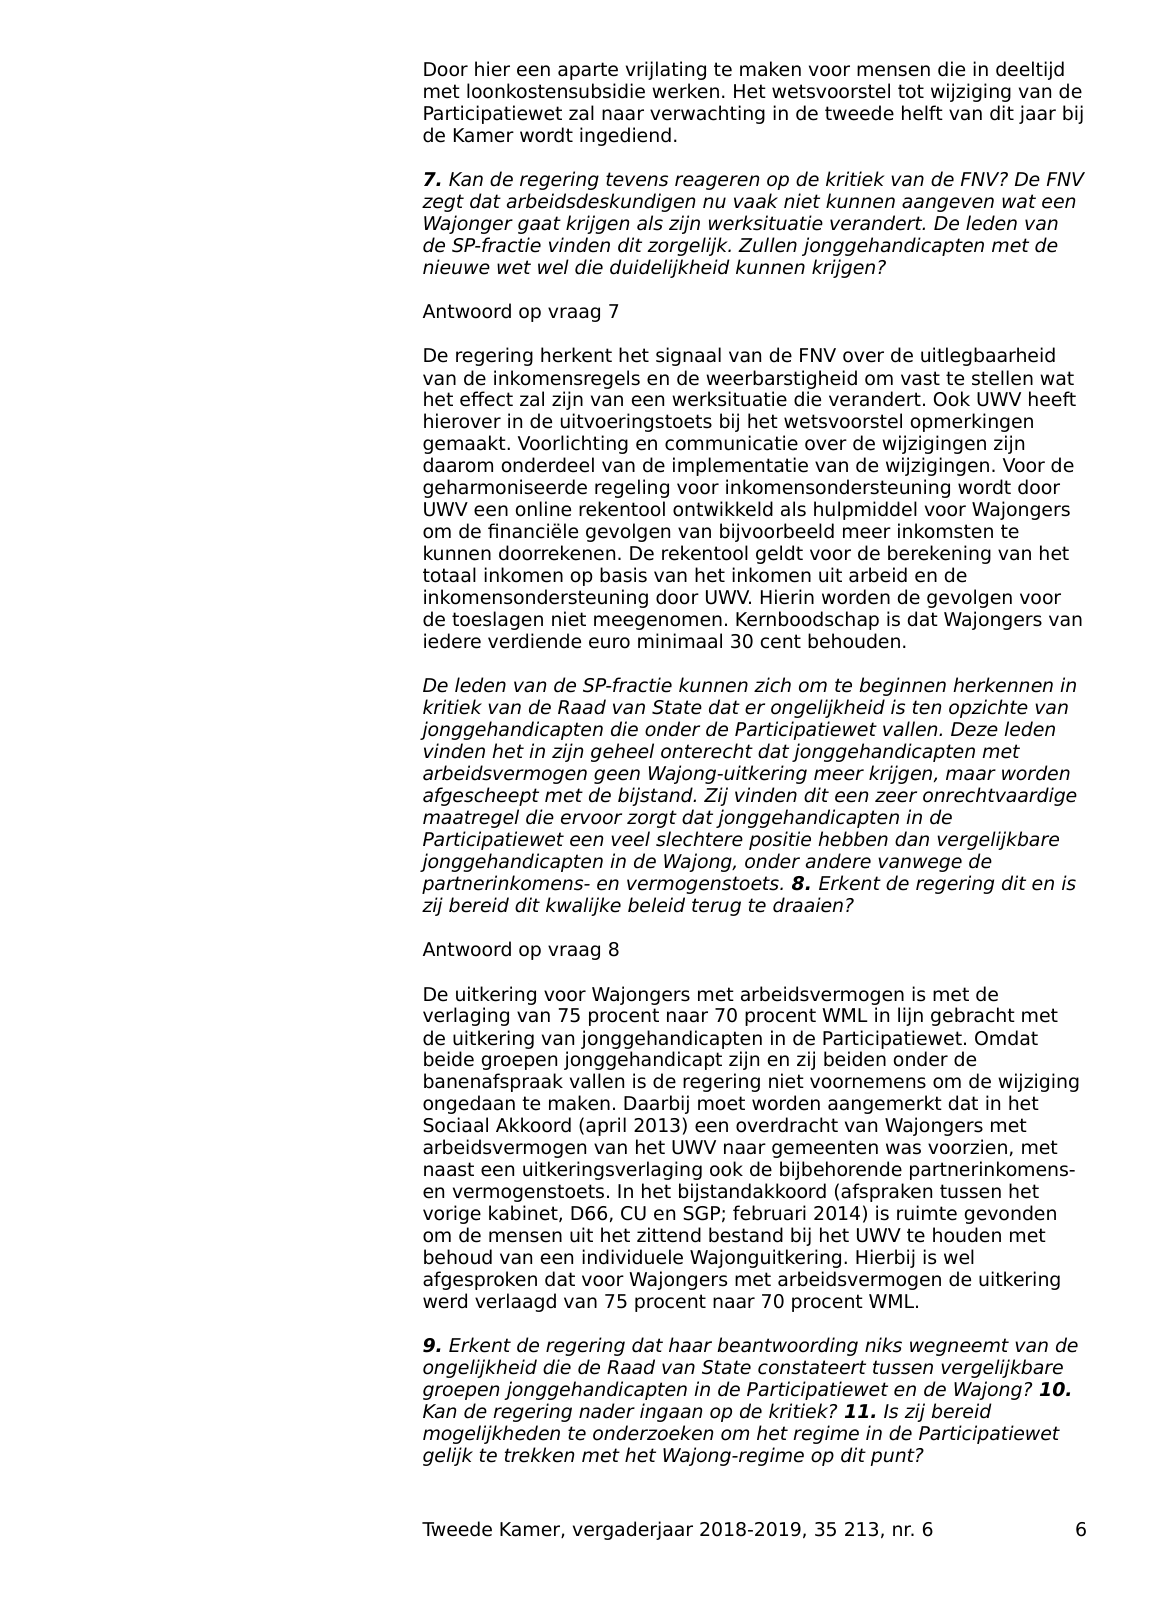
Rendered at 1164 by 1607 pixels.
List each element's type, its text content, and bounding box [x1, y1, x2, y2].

text 9. Erkent de regering dat haar beantwoording niks wegneemt van de ongelijkheid die de Raad van State constateert tussen vergelijkbare groepen jonggehandicapten in de Participatiewet en de Wajong? 10. Kan de regering nader ingaan op de kritiek? 11. Is zij bereid mogelijkheden te onderzoeken om het regime in de Participatiewet gelijk te trekken met het Wajong-regime op dit punt? [422, 1335, 1087, 1467]
text De regering herkent het signaal van de FNV over de uitlegbaarheid van de inkomensregels en de weerbarstigheid om vast te stellen wat het effect zal zijn van een werksituatie die verandert. Ook UWV heeft hierover in de uitvoeringstoets bij het wetsvoorstel opmerkingen gemaakt. Voorlichting en communicatie over de wijzigingen zijn daarom onderdeel van de implementatie van de wijzigingen. Voor de geharmoniseerde regeling voor inkomensondersteuning wordt door UWV een online rekentool ontwikkeld als hulpmiddel voor Wajongers om de financiële gevolgen van bijvoorbeeld meer inkomsten te kunnen doorrekenen. De rekentool geldt voor de berekening van het totaal inkomen op basis van het inkomen uit arbeid en de inkomensondersteuning door UWV. Hierin worden de gevolgen voor de toeslagen niet meegenomen. Kernboodschap is dat Wajongers van iedere verdiende euro minimaal 30 cent behouden. [422, 345, 1087, 653]
text De uitkering voor Wajongers met arbeidsvermogen is met de verlaging van 75 procent naar 70 procent WML in lijn gebracht met de uitkering van jonggehandicapten in de Participatiewet. Omdat beide groepen jonggehandicapt zijn en zij beiden onder de banenafspraak vallen is de regering niet voornemens om de wijziging ongedaan te maken. Daarbij moet worden aangemerkt dat in het Sociaal Akkoord (april 2013) een overdracht van Wajongers met arbeidsvermogen van het UWV naar gemeenten was voorzien, met naast een uitkeringsverlaging ook de bijbehorende partnerinkomens- en vermogenstoets. In het bijstandakkoord (afspraken tussen het vorige kabinet, D66, CU en SGP; februari 2014) is ruimte gevonden om de mensen uit het zittend bestand bij het UWV te houden met behoud van een individuele Wajonguitkering. Hierbij is wel afgesproken dat voor Wajongers met arbeidsvermogen de uitkering werd verlaagd van 75 procent naar 70 procent WML. [422, 983, 1087, 1313]
text Antwoord op vraag 7 [422, 301, 1087, 323]
text Antwoord op vraag 8 [422, 939, 1087, 961]
text Door hier een aparte vrijlating te maken voor mensen die in deeltijd met loonkostensubsidie werken. Het wetsvoorstel tot wijziging van de Participatiewet zal naar verwachting in de tweede helft van dit jaar bij de Kamer wordt ingediend. [422, 59, 1087, 147]
text De leden van de SP-fractie kunnen zich om te beginnen herkennen in kritiek van de Raad van State dat er ongelijkheid is ten opzichte van jonggehandicapten die onder de Participatiewet vallen. Deze leden vinden het in zijn geheel onterecht dat jonggehandicapten met arbeidsvermogen geen Wajong-uitkering meer krijgen, maar worden afgescheept met de bijstand. Zij vinden dit een zeer onrechtvaardige maatregel die ervoor zorgt dat jonggehandicapten in de Participatiewet een veel slechtere positie hebben dan vergelijkbare jonggehandicapten in de Wajong, onder andere vanwege de partnerinkomens- en vermogenstoets. 8. Erkent de regering dit en is zij bereid dit kwalijke beleid terug te draaien? [422, 675, 1087, 917]
text 7. Kan de regering tevens reageren op de kritiek van de FNV? De FNV zegt dat arbeidsdeskundigen nu vaak niet kunnen aangeven wat een Wajonger gaat krijgen als zijn werksituatie verandert. De leden van de SP-fractie vinden dit zorgelijk. Zullen jonggehandicapten met de nieuwe wet wel die duidelijkheid kunnen krijgen? [422, 169, 1087, 279]
